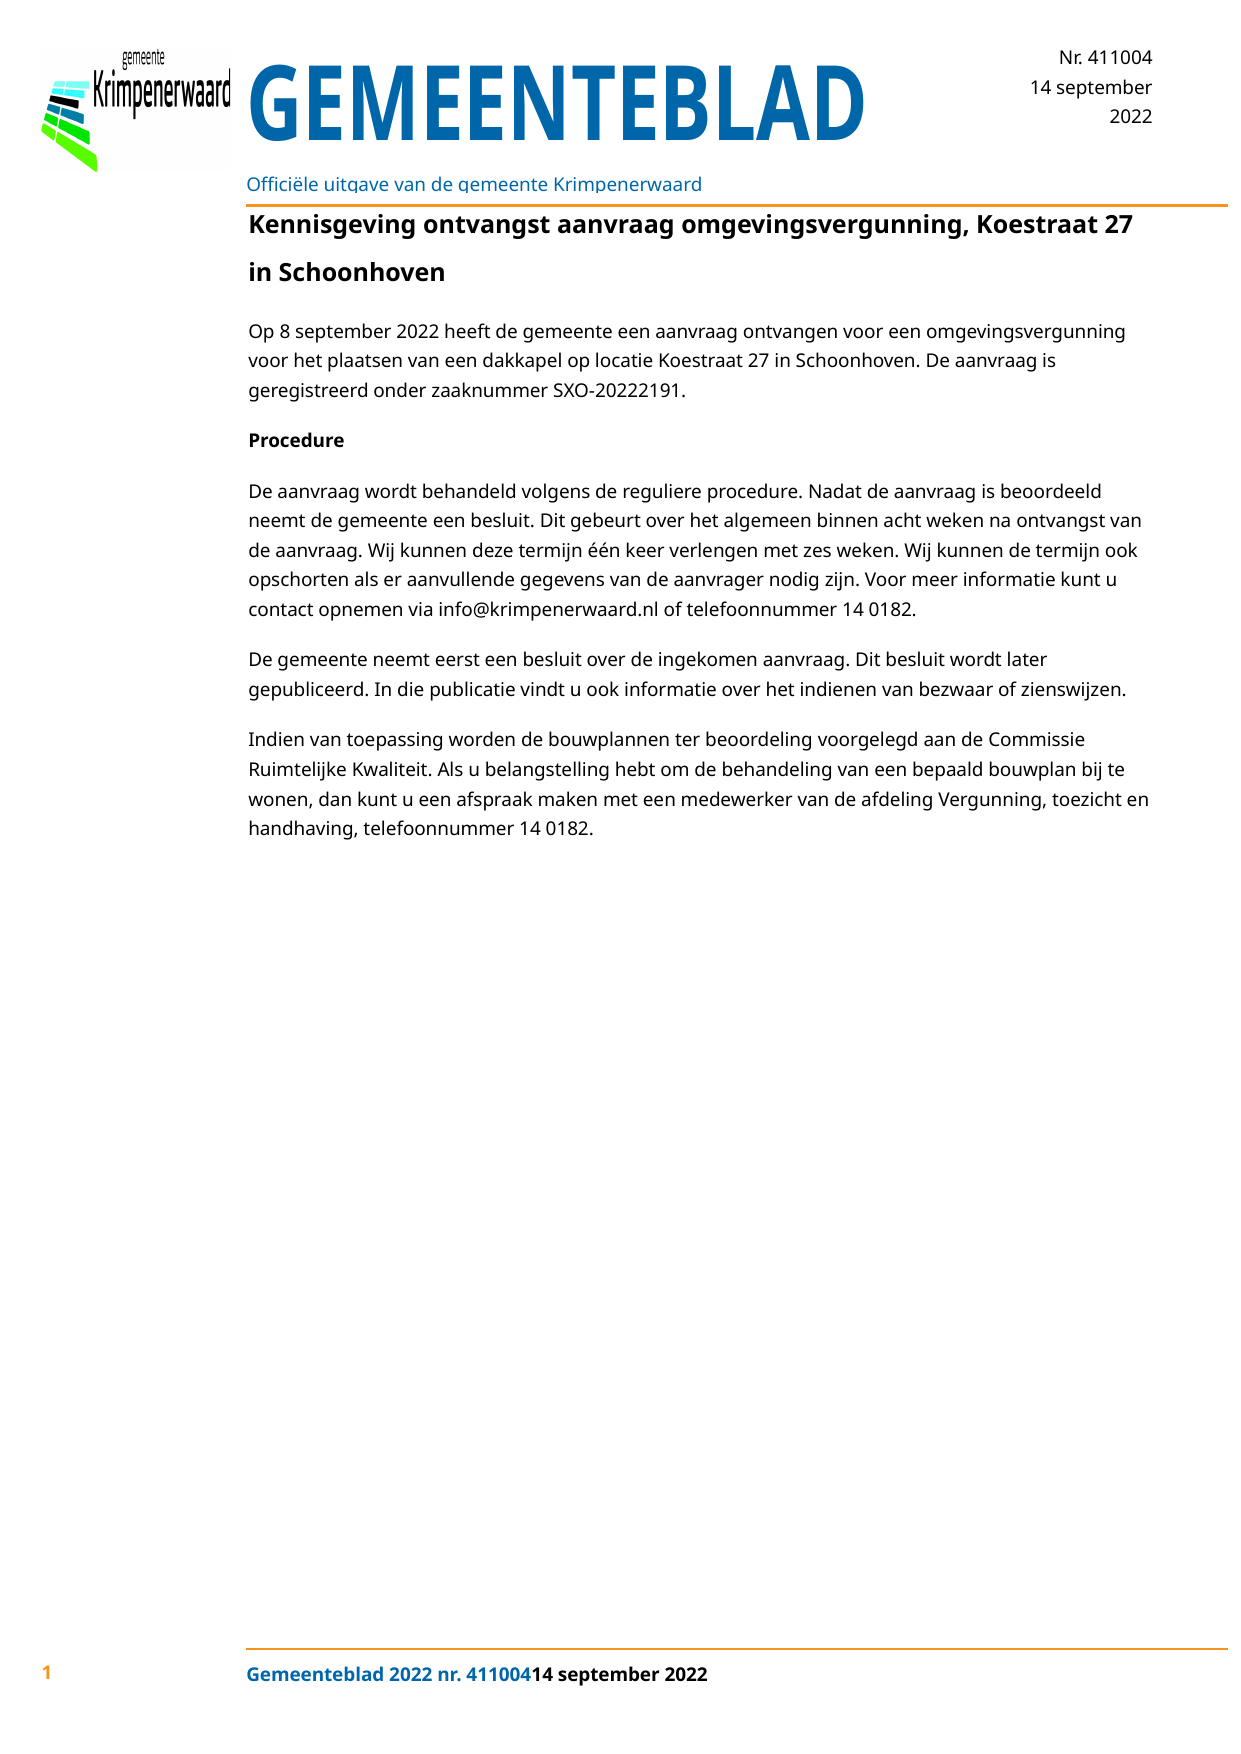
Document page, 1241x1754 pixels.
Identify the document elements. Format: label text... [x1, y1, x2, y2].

text De aanvraag wordt behandeld volgens de reguliere procedure. Nadat de aanvraag is beoordeeld neemt de gemeente een besluit. Dit gebeurt over het algemeen binnen acht weken na ontvangst van de aanvraag. Wij kunnen deze termijn één keer verlengen met zes weken. Wij kunnen de termijn ook opschorten als er aanvullende gegevens van de aanvrager nodig zijn. Voor meer informatie kunt u contact opnemen via info@krimpenerwaard.nl of telefoonnummer 14 0182. [248, 478, 1152, 622]
text Indien van toepassing worden de bouwplannen ter beoordeling voorgelegd aan de Commissie Ruimtelijke Kwaliteit. Als u belangstelling hebt om de behandeling van een bepaald bouwplan bij te wonen, dan kunt u een afspraak maken met een medewerker van de afdeling Vergunning, toezicht en handhaving, telefoonnummer 14 0182. [248, 727, 1152, 841]
picture [41, 47, 231, 172]
text De gemeente neemt eerst een besluit over de ingekomen aanvraag. Dit besluit wordt later gepubliceerd. In die publicatie vindt u ook informatie over het indienen van bezwaar of zienswijzen. [248, 647, 1152, 702]
text Procedure [248, 427, 1152, 453]
text Kennisgeving ontvangst aanvraag omgevingsvergunning, Koestraat 27 in Schoonhoven [248, 207, 1152, 288]
text Op 8 september 2022 heeft de gemeente een aanvraag ontvangen voor een omgevingsvergunning voor het plaatsen van een dakkapel op locatie Koestraat 27 in Schoonhoven. De aanvraag is geregistreerd onder zaaknummer SXO-20222191. [248, 318, 1152, 403]
